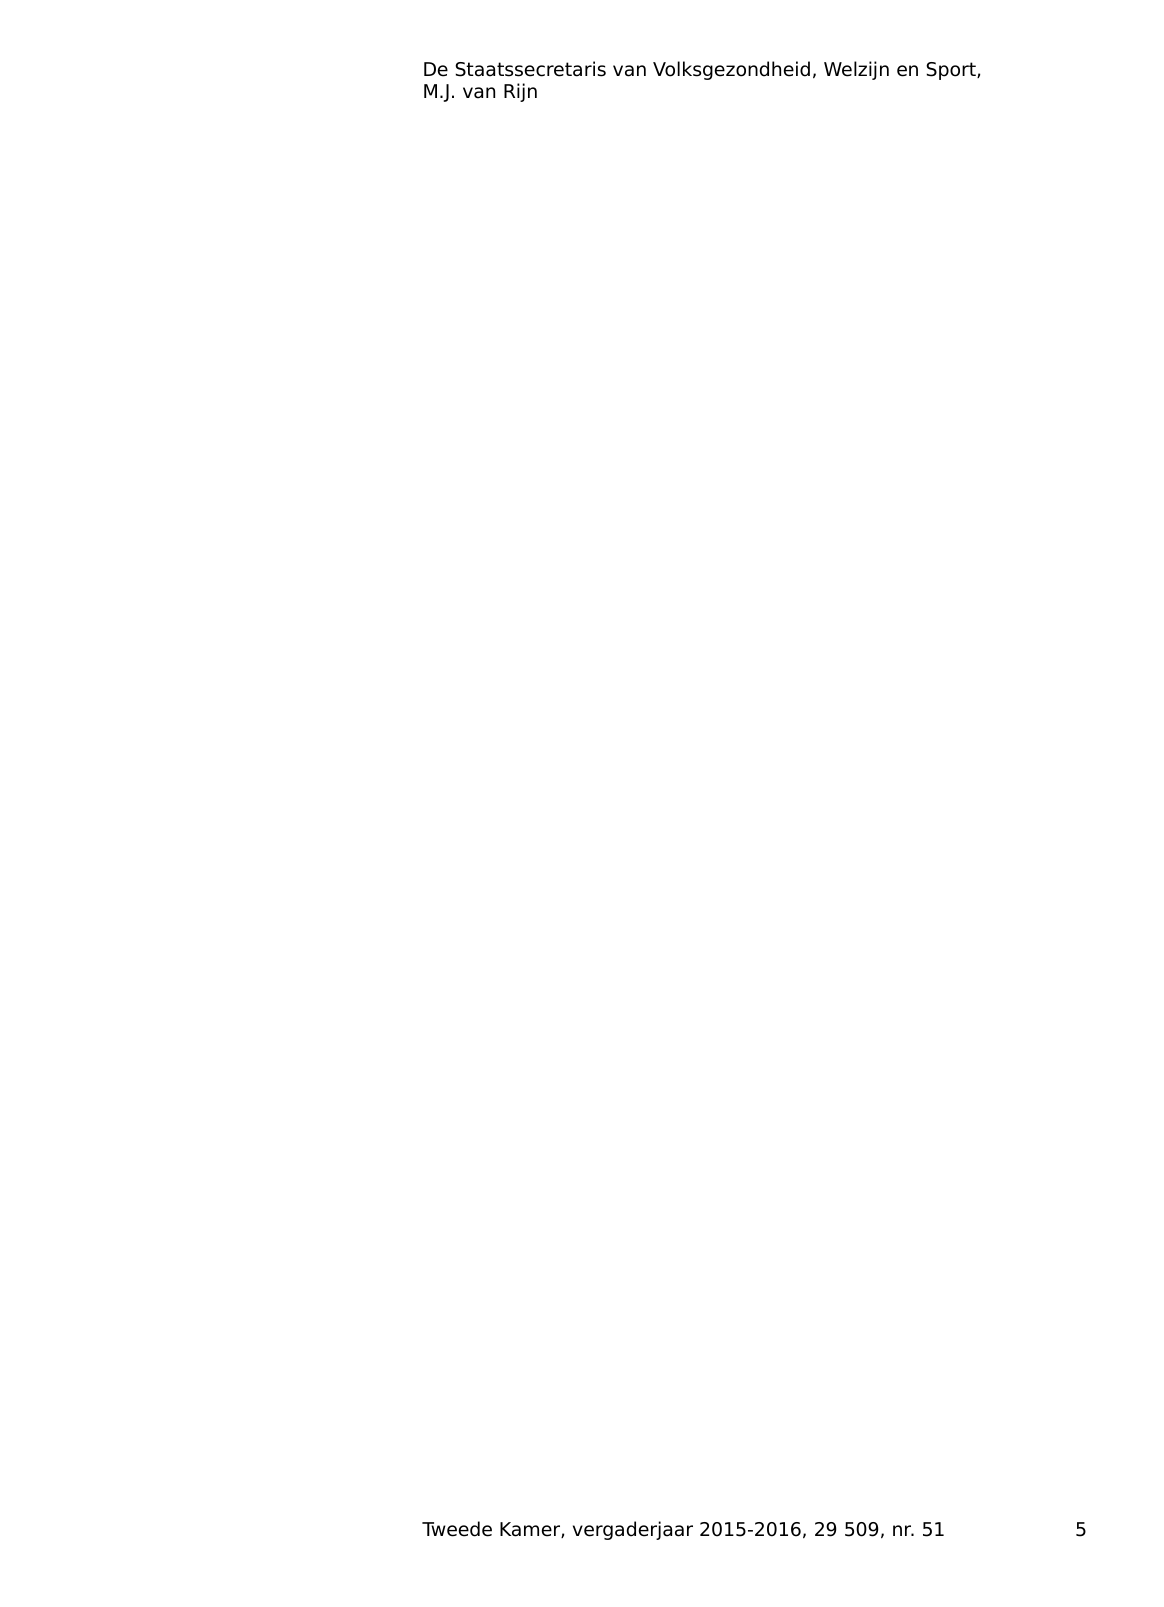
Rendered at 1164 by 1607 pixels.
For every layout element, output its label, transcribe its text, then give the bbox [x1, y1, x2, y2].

text De Staatssecretaris van Volksgezondheid, Welzijn en Sport, M.J. van Rijn [422, 59, 1087, 103]
